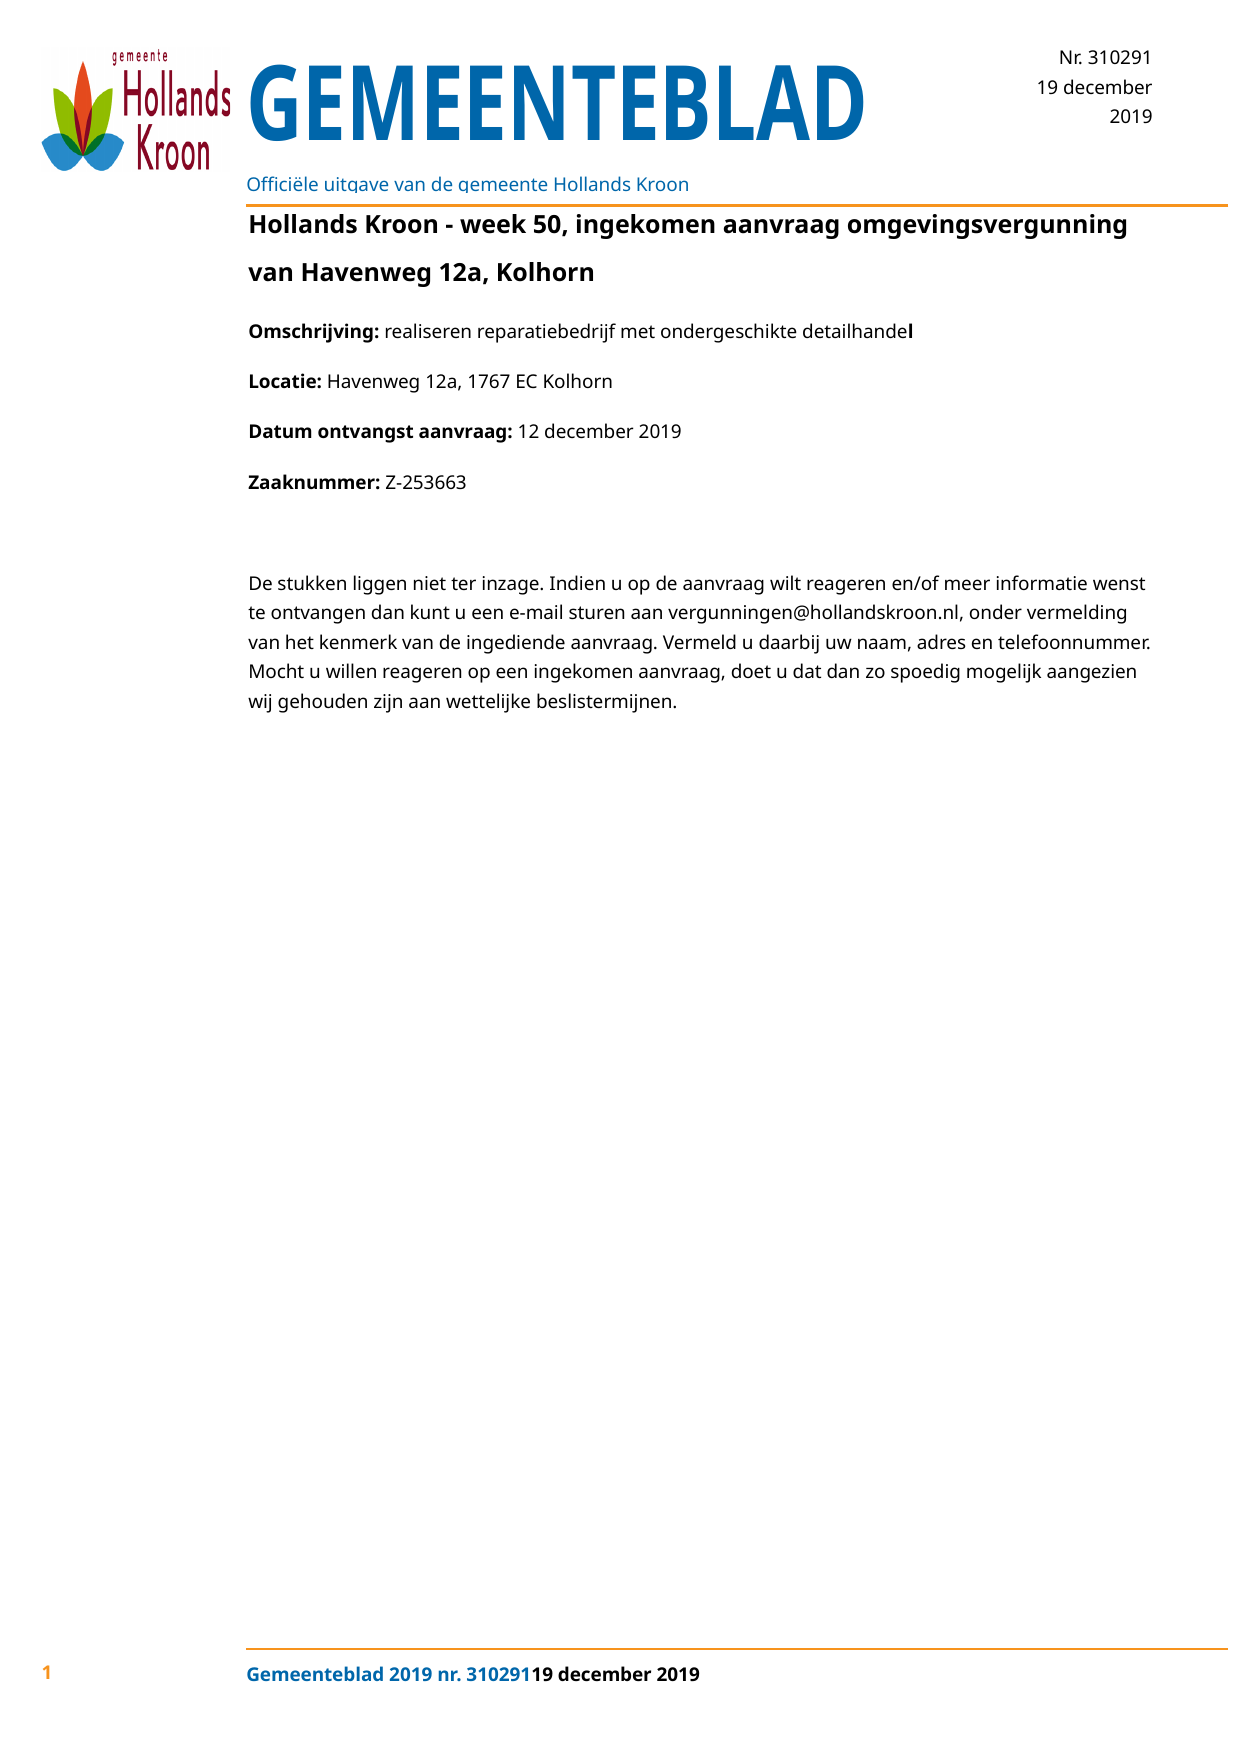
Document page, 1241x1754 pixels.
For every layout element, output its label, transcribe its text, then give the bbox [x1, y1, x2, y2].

text Datum ontvangst aanvraag: 12 december 2019 [248, 419, 1152, 444]
text Omschrijving: realiseren reparatiebedrijf met ondergeschikte detailhandel [248, 318, 1152, 344]
text Locatie: Havenweg 12a, 1767 EC Kolhorn [248, 368, 1152, 394]
text Zaaknummer: Z-253663 [248, 469, 1152, 495]
picture [41, 47, 231, 172]
text De stukken liggen niet ter inzage. Indien u op de aanvraag wilt reageren en/of meer informatie wenst te ontvangen dan kunt u een e-mail sturen aan vergunningen@hollandskroon.nl, onder vermelding van het kenmerk van de ingediende aanvraag. Vermeld u daarbij uw naam, adres en telefoonnummer. Mocht u willen reageren op een ingekomen aanvraag, doet u dat dan zo spoedig mogelijk aangezien wij gehouden zijn aan wettelijke beslistermijnen. [248, 570, 1152, 714]
text Hollands Kroon - week 50, ingekomen aanvraag omgevingsvergunning van Havenweg 12a, Kolhorn [248, 207, 1152, 288]
